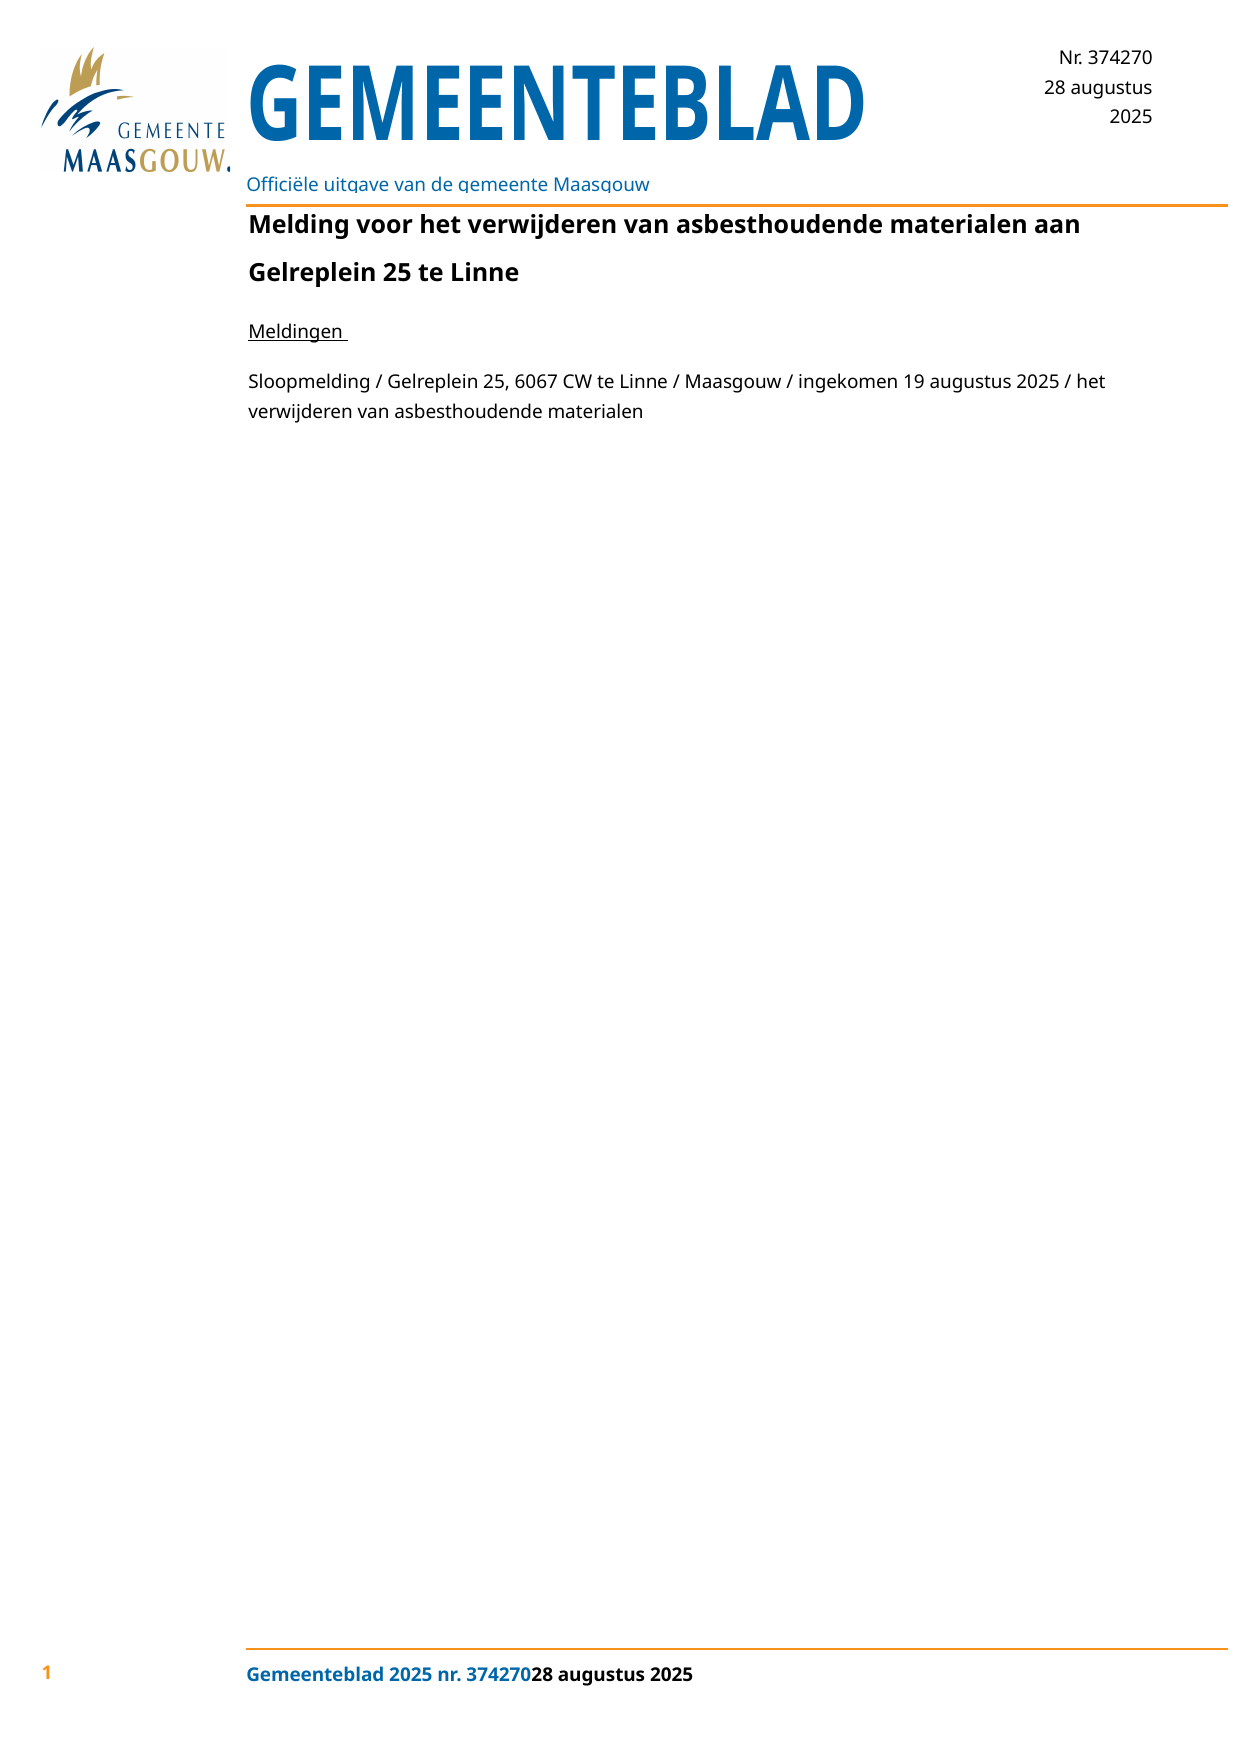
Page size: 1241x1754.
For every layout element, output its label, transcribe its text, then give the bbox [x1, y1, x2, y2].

picture [41, 47, 231, 172]
text Sloopmelding / Gelreplein 25, 6067 CW te Linne / Maasgouw / ingekomen 19 augustus 2025 / het verwijderen van asbesthoudende materialen [248, 368, 1152, 424]
text Melding voor het verwijderen van asbesthoudende materialen aan Gelreplein 25 te Linne [248, 207, 1152, 288]
text Meldingen [248, 318, 1152, 344]
